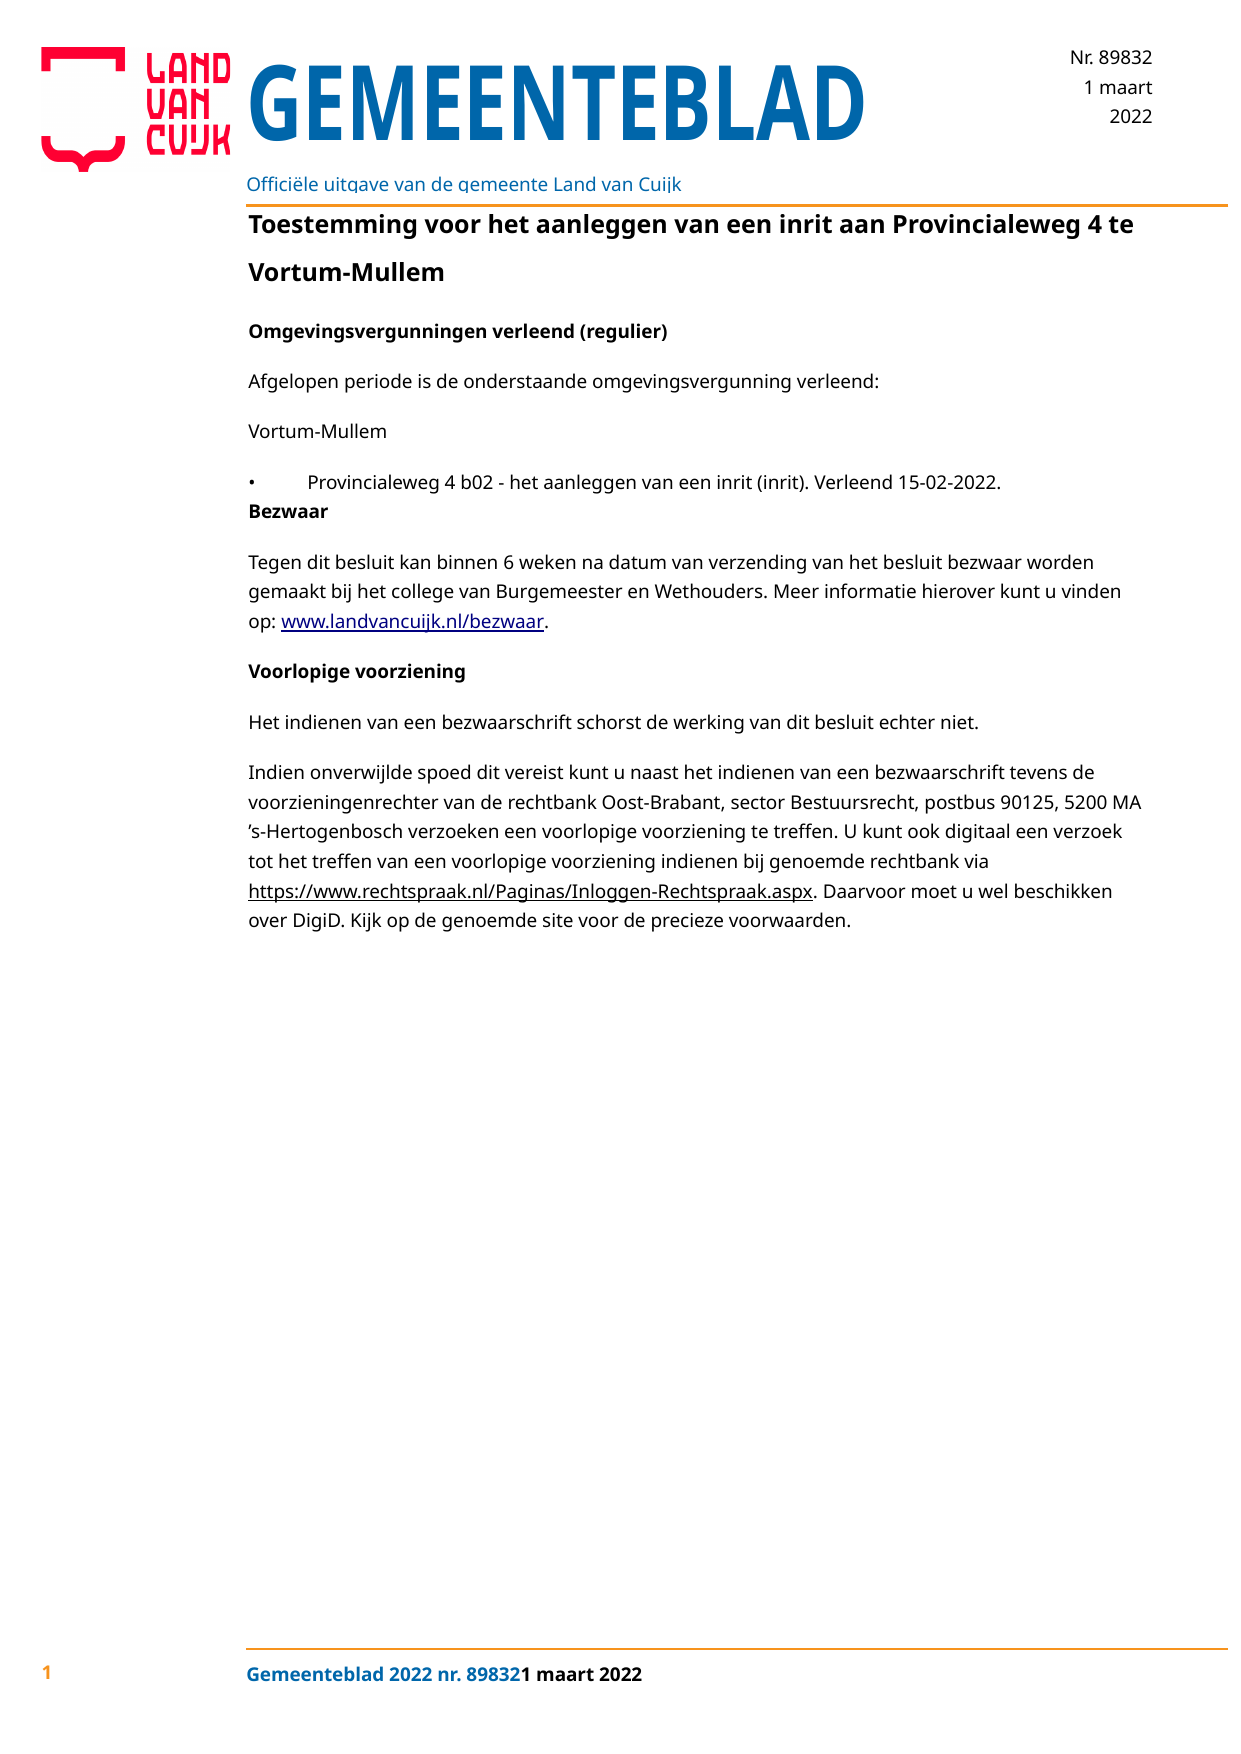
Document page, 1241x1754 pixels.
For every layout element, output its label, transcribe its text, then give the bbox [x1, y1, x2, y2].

text Indien onverwijlde spoed dit vereist kunt u naast het indienen van een bezwaarschrift tevens de voorzieningenrechter van de rechtbank Oost-Brabant, sector Bestuursrecht, postbus 90125, 5200 MA ’s-Hertogenbosch verzoeken een voorlopige voorziening te treffen. U kunt ook digitaal een verzoek tot het treffen van een voorlopige voorziening indienen bij genoemde rechtbank via https://www.rechtspraak.nl/Paginas/Inloggen-Rechtspraak.aspx. Daarvoor moet u wel beschikken over DigiD. Kijk op de genoemde site voor de precieze voorwaarden. [248, 759, 1152, 933]
picture [41, 47, 231, 172]
text Omgevingsvergunningen verleend (regulier) [248, 318, 1152, 344]
list Provincialeweg 4 b02 - het aanleggen van een inrit (inrit). Verleend 15-02-2022. [248, 469, 1152, 495]
text Toestemming voor het aanleggen van een inrit aan Provincialeweg 4 te Vortum-Mullem [248, 207, 1152, 288]
text Het indienen van een bezwaarschrift schorst de werking van dit besluit echter niet. [248, 709, 1152, 735]
text Bezwaar [248, 499, 1152, 524]
text Voorlopige voorziening [248, 659, 1152, 684]
text Vortum-Mullem [248, 419, 1152, 444]
text Afgelopen periode is de onderstaande omgevingsvergunning verleend: [248, 368, 1152, 394]
text Tegen dit besluit kan binnen 6 weken na datum van verzending van het besluit bezwaar worden gemaakt bij het college van Burgemeester en Wethouders. Meer informatie hierover kunt u vinden op: www.landvancuijk.nl/bezwaar. [248, 549, 1152, 634]
